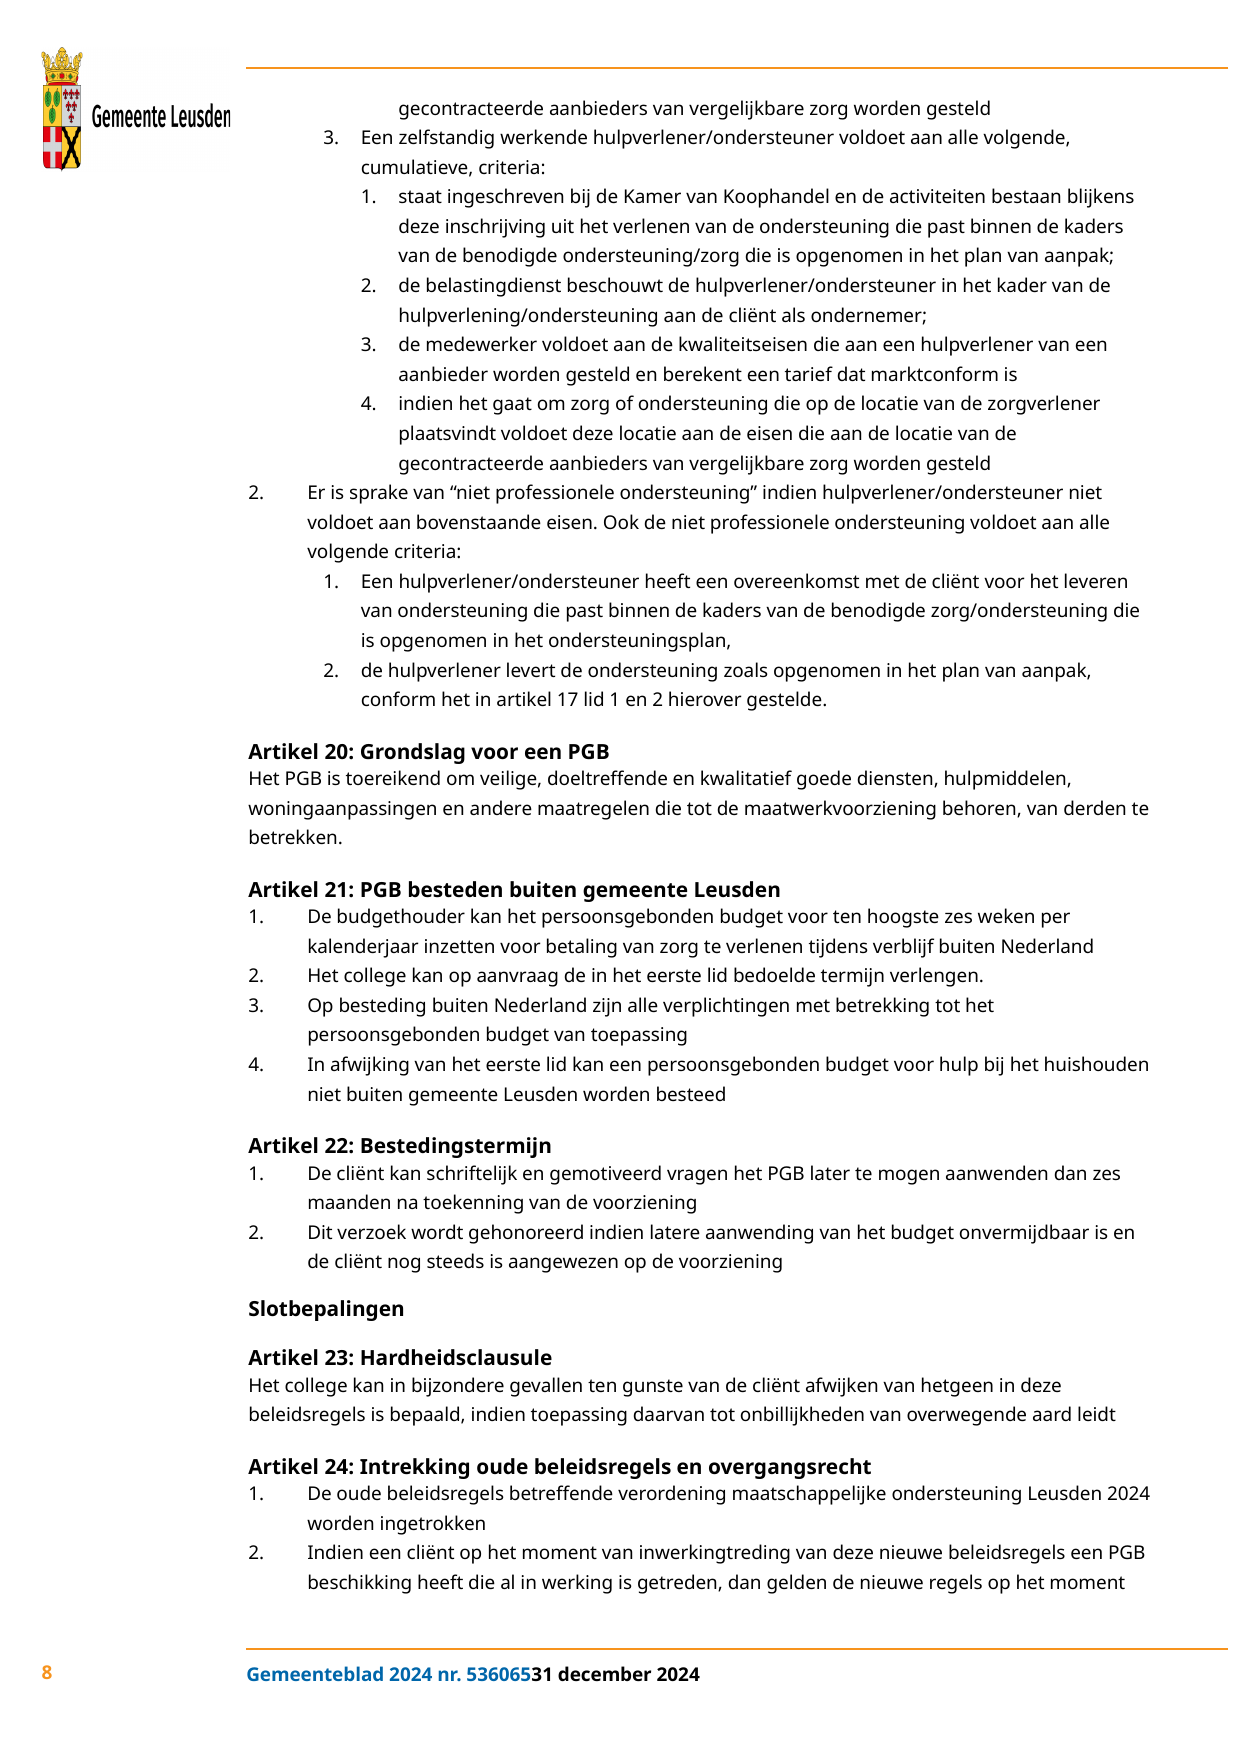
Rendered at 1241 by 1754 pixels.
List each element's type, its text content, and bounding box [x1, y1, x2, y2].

list De budgethouder kan het persoonsgebonden budget voor ten hoogste zes weken per kalenderjaar inzetten voor betaling van zorg te verlenen tijdens verblijf buiten Nederland [248, 903, 1152, 959]
text Artikel 24: Intrekking oude beleidsregels en overgangsrecht [248, 1452, 1152, 1480]
list Indien een cliënt op het moment van inwerkingtreding van deze nieuwe beleidsregels een PGB beschikking heeft die al in werking is getreden, dan gelden de nieuwe regels op het moment [248, 1539, 1152, 1595]
text Artikel 23: Hardheidsclausule [248, 1343, 1152, 1372]
list staat ingeschreven bij de Kamer van Koophandel en de activiteiten bestaan blijkens deze inschrijving uit het verlenen van de ondersteuning die past binnen de kaders van de benodigde ondersteuning/zorg die is opgenomen in het plan van aanpak; [361, 183, 1152, 268]
list Dit verzoek wordt gehonoreerd indien latere aanwending van het budget onvermijdbaar is en de cliënt nog steeds is aangewezen op de voorziening [248, 1219, 1152, 1274]
picture [41, 47, 231, 172]
text Artikel 21: PGB besteden buiten gemeente Leusden [248, 875, 1152, 903]
list Er is sprake van “niet professionele ondersteuning” indien hulpverlener/ondersteuner niet voldoet aan bovenstaande eisen. Ook de niet professionele ondersteuning voldoet aan alle volgende criteria: [248, 479, 1152, 564]
list In afwijking van het eerste lid kan een persoonsgebonden budget voor hulp bij het huishouden niet buiten gemeente Leusden worden besteed [248, 1051, 1152, 1107]
list De cliënt kan schriftelijk en gemotiveerd vragen het PGB later te mogen aanwenden dan zes maanden na toekenning van de voorziening [248, 1160, 1152, 1215]
list de belastingdienst beschouwt de hulpverlener/ondersteuner in het kader van de hulpverlening/ondersteuning aan de cliënt als ondernemer; [361, 272, 1152, 328]
text Artikel 22: Bestedingstermijn [248, 1131, 1152, 1160]
text Slotbepalingen [248, 1294, 1152, 1322]
text Artikel 20: Grondslag voor een PGB [248, 737, 1152, 765]
list de medewerker voldoet aan de kwaliteitseisen die aan een hulpverlener van een aanbieder worden gesteld en berekent een tarief dat marktconform is [361, 331, 1152, 387]
text Het PGB is toereikend om veilige, doeltreffende en kwalitatief goede diensten, hulpmiddelen, woningaanpassingen en andere maatregelen die tot de maatwerkvoorziening behoren, van derden te betrekken. [248, 765, 1152, 850]
list Op besteding buiten Nederland zijn alle verplichtingen met betrekking tot het persoonsgebonden budget van toepassing [248, 992, 1152, 1047]
list de hulpverlener levert de ondersteuning zoals opgenomen in het plan van aanpak, conform het in artikel 17 lid 1 en 2 hierover gestelde. [323, 657, 1152, 712]
list Een zelfstandig werkende hulpverlener/ondersteuner voldoet aan alle volgende, cumulatieve, criteria: [323, 124, 1152, 180]
list gecontracteerde aanbieders van vergelijkbare zorg worden gesteld [361, 95, 1152, 121]
list indien het gaat om zorg of ondersteuning die op de locatie van de zorgverlener plaatsvindt voldoet deze locatie aan de eisen die aan de locatie van de gecontracteerde aanbieders van vergelijkbare zorg worden gesteld [361, 391, 1152, 476]
list Het college kan op aanvraag de in het eerste lid bedoelde termijn verlengen. [248, 962, 1152, 988]
list Een hulpverlener/ondersteuner heeft een overeenkomst met de cliënt voor het leveren van ondersteuning die past binnen de kaders van de benodigde zorg/ondersteuning die is opgenomen in het ondersteuningsplan, [323, 568, 1152, 653]
text Het college kan in bijzondere gevallen ten gunste van de cliënt afwijken van hetgeen in deze beleidsregels is bepaald, indien toepassing daarvan tot onbillijkheden van overwegende aard leidt [248, 1372, 1152, 1427]
list De oude beleidsregels betreffende verordening maatschappelijke ondersteuning Leusden 2024 worden ingetrokken [248, 1480, 1152, 1536]
